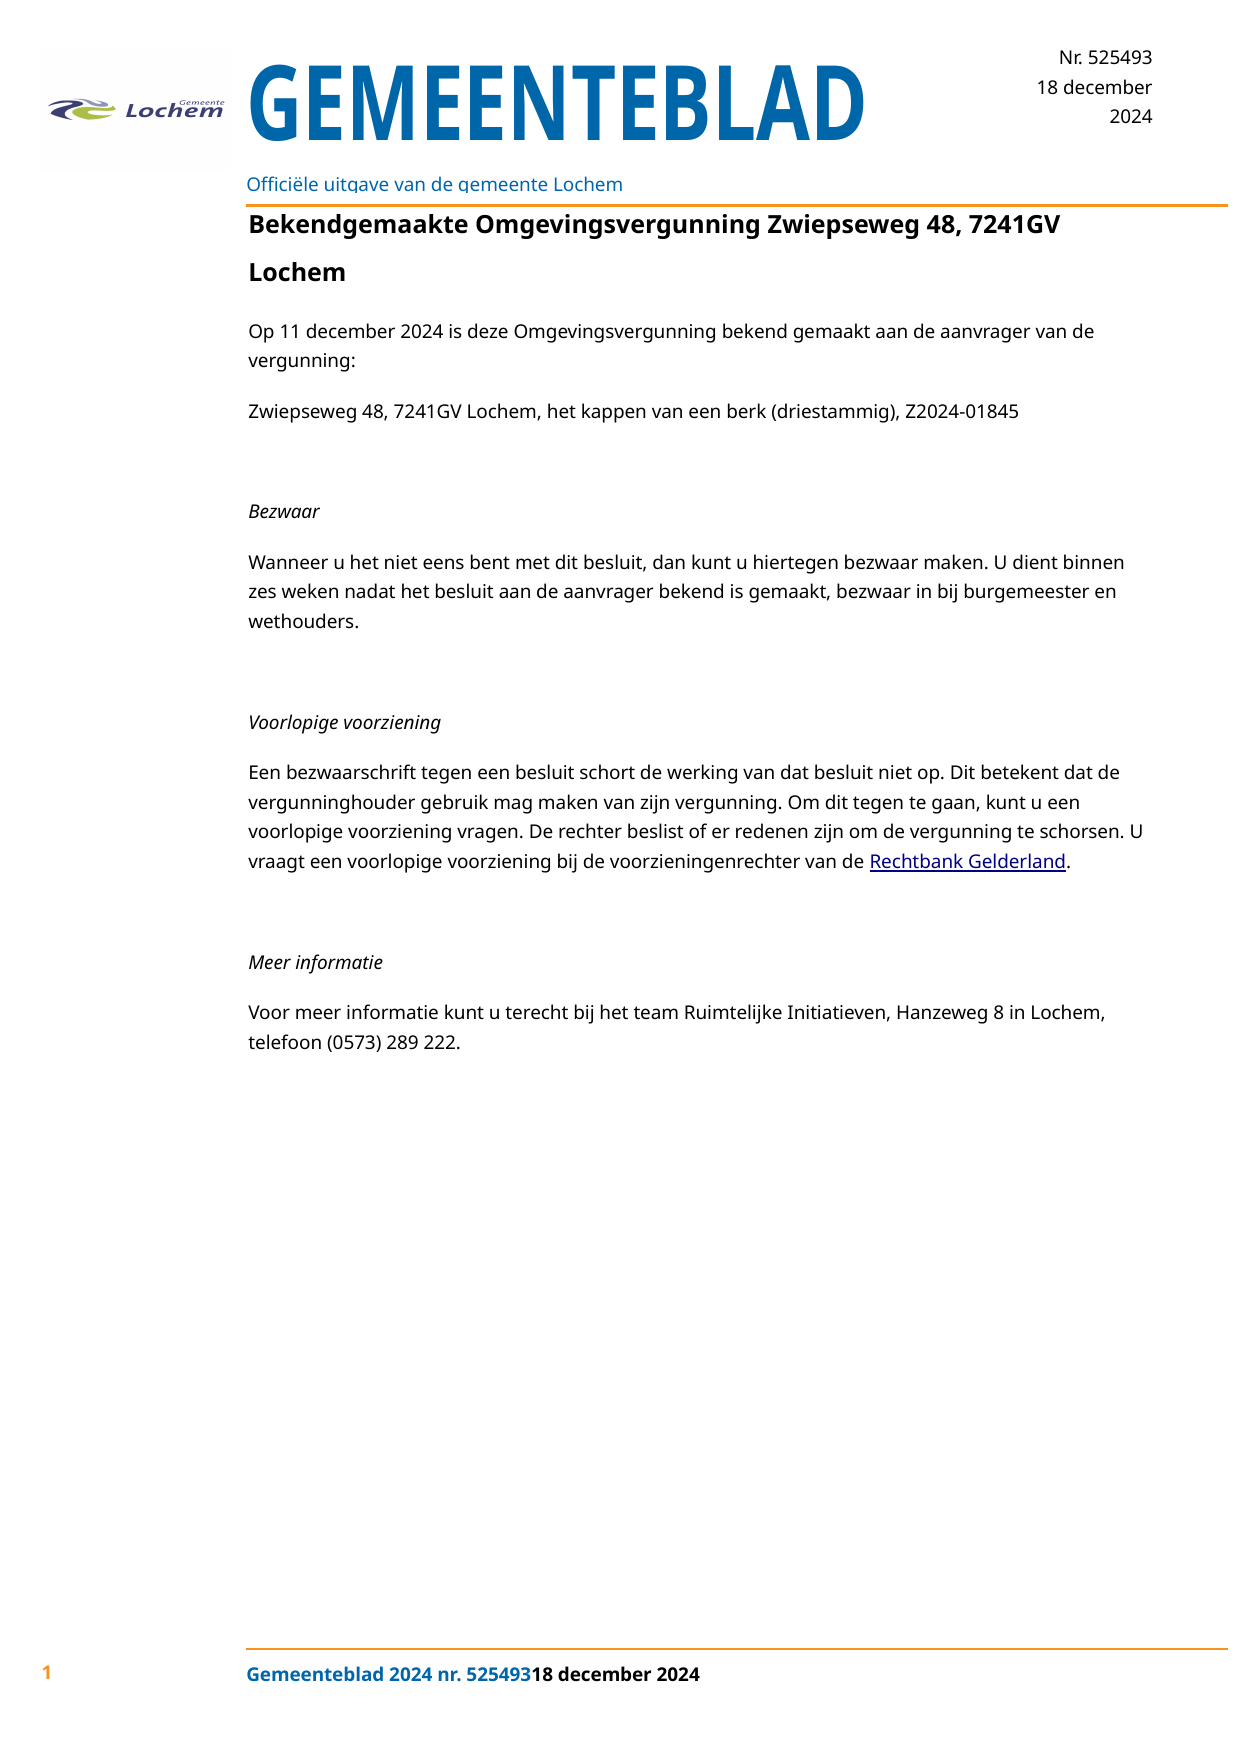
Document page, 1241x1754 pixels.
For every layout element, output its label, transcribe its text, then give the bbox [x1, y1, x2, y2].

text Zwiepseweg 48, 7241GV Lochem, het kappen van een berk (driestammig), Z2024-01845 [248, 398, 1152, 424]
text Bekendgemaakte Omgevingsvergunning Zwiepseweg 48, 7241GV Lochem [248, 207, 1152, 288]
text Voorlopige voorziening [248, 709, 1152, 735]
text Meer informatie [248, 949, 1152, 975]
text Voor meer informatie kunt u terecht bij het team Ruimtelijke Initiatieven, Hanzeweg 8 in Lochem, telefoon (0573) 289 222. [248, 999, 1152, 1055]
text Op 11 december 2024 is deze Omgevingsvergunning bekend gemaakt aan de aanvrager van de vergunning: [248, 318, 1152, 373]
picture [41, 47, 231, 172]
text Bezwaar [248, 499, 1152, 524]
text Wanneer u het niet eens bent met dit besluit, dan kunt u hiertegen bezwaar maken. U dient binnen zes weken nadat het besluit aan de aanvrager bekend is gemaakt, bezwaar in bij burgemeester en wethouders. [248, 549, 1152, 634]
text Een bezwaarschrift tegen een besluit schort de werking van dat besluit niet op. Dit betekent dat de vergunninghouder gebruik mag maken van zijn vergunning. Om dit tegen te gaan, kunt u een voorlopige voorziening vragen. De rechter beslist of er redenen zijn om de vergunning te schorsen. U vraagt een voorlopige voorziening bij de voorzieningenrechter van de Rechtbank Gelderland. [248, 759, 1152, 874]
